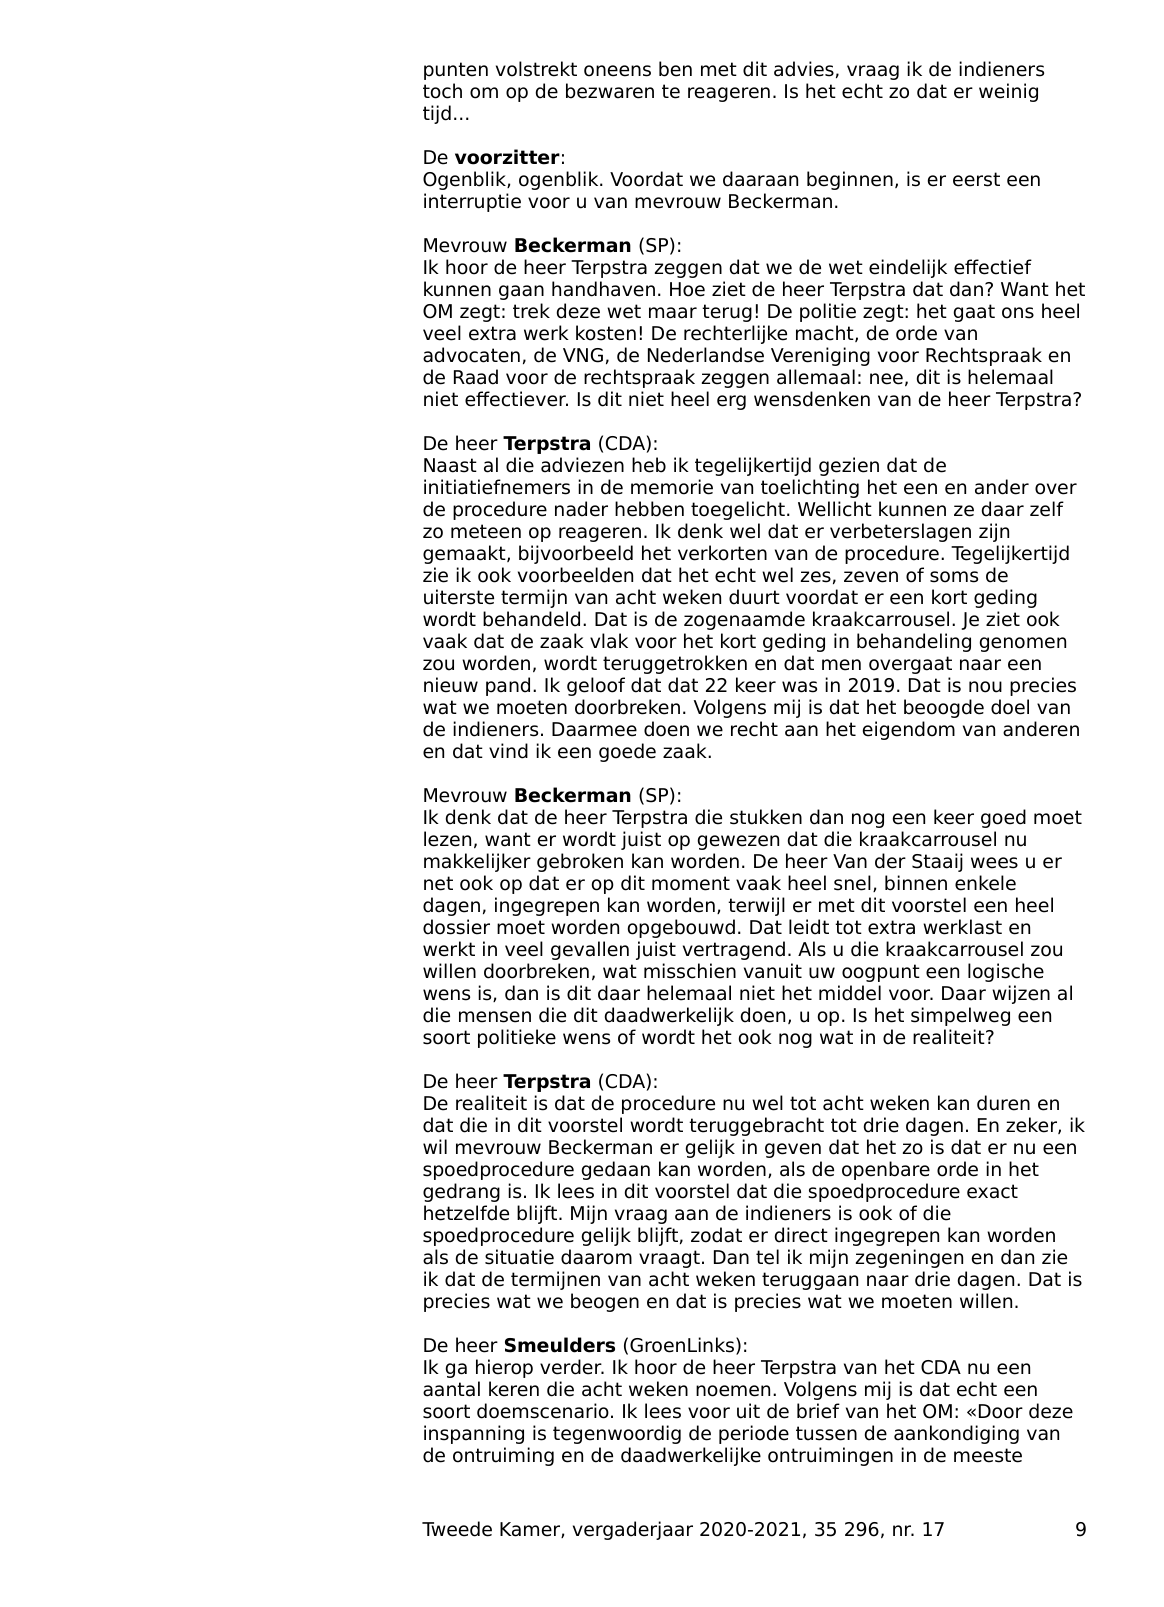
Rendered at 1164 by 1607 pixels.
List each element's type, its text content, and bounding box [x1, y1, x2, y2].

text punten volstrekt oneens ben met dit advies, vraag ik de indieners toch om op de bezwaren te reageren. Is het echt zo dat er weinig tijd... [422, 59, 1087, 125]
text De voorzitter: [422, 147, 1087, 169]
text Ogenblik, ogenblik. Voordat we daaraan beginnen, is er eerst een interruptie voor u van mevrouw Beckerman. [422, 169, 1087, 213]
text Ik hoor de heer Terpstra zeggen dat we de wet eindelijk effectief kunnen gaan handhaven. Hoe ziet de heer Terpstra dat dan? Want het OM zegt: trek deze wet maar terug! De politie zegt: het gaat ons heel veel extra werk kosten! De rechterlijke macht, de orde van advocaten, de VNG, de Nederlandse Vereniging voor Rechtspraak en de Raad voor de rechtspraak zeggen allemaal: nee, dit is helemaal niet effectiever. Is dit niet heel erg wensdenken van de heer Terpstra? [422, 257, 1087, 411]
text De heer Smeulders (GroenLinks): [422, 1335, 1087, 1357]
text De realiteit is dat de procedure nu wel tot acht weken kan duren en dat die in dit voorstel wordt teruggebracht tot drie dagen. En zeker, ik wil mevrouw Beckerman er gelijk in geven dat het zo is dat er nu een spoedprocedure gedaan kan worden, als de openbare orde in het gedrang is. Ik lees in dit voorstel dat die spoedprocedure exact hetzelfde blijft. Mijn vraag aan de indieners is ook of die spoedprocedure gelijk blijft, zodat er direct ingegrepen kan worden als de situatie daarom vraagt. Dan tel ik mijn zegeningen en dan zie ik dat de termijnen van acht weken teruggaan naar drie dagen. Dat is precies wat we beogen en dat is precies wat we moeten willen. [422, 1093, 1087, 1313]
text Ik denk dat de heer Terpstra die stukken dan nog een keer goed moet lezen, want er wordt juist op gewezen dat die kraakcarrousel nu makkelijker gebroken kan worden. De heer Van der Staaij wees u er net ook op dat er op dit moment vaak heel snel, binnen enkele dagen, ingegrepen kan worden, terwijl er met dit voorstel een heel dossier moet worden opgebouwd. Dat leidt tot extra werklast en werkt in veel gevallen juist vertragend. Als u die kraakcarrousel zou willen doorbreken, wat misschien vanuit uw oogpunt een logische wens is, dan is dit daar helemaal niet het middel voor. Daar wijzen al die mensen die dit daadwerkelijk doen, u op. Is het simpelweg een soort politieke wens of wordt het ook nog wat in de realiteit? [422, 807, 1087, 1049]
text De heer Terpstra (CDA): [422, 433, 1087, 455]
text Mevrouw Beckerman (SP): [422, 235, 1087, 257]
text Mevrouw Beckerman (SP): [422, 785, 1087, 807]
text Naast al die adviezen heb ik tegelijkertijd gezien dat de initiatiefnemers in de memorie van toelichting het een en ander over de procedure nader hebben toegelicht. Wellicht kunnen ze daar zelf zo meteen op reageren. Ik denk wel dat er verbeterslagen zijn gemaakt, bijvoorbeeld het verkorten van de procedure. Tegelijkertijd zie ik ook voorbeelden dat het echt wel zes, zeven of soms de uiterste termijn van acht weken duurt voordat er een kort geding wordt behandeld. Dat is de zogenaamde kraakcarrousel. Je ziet ook vaak dat de zaak vlak voor het kort geding in behandeling genomen zou worden, wordt teruggetrokken en dat men overgaat naar een nieuw pand. Ik geloof dat dat 22 keer was in 2019. Dat is nou precies wat we moeten doorbreken. Volgens mij is dat het beoogde doel van de indieners. Daarmee doen we recht aan het eigendom van anderen en dat vind ik een goede zaak. [422, 455, 1087, 763]
text De heer Terpstra (CDA): [422, 1071, 1087, 1093]
text Ik ga hierop verder. Ik hoor de heer Terpstra van het CDA nu een aantal keren die acht weken noemen. Volgens mij is dat echt een soort doemscenario. Ik lees voor uit de brief van het OM: «Door deze inspanning is tegenwoordig de periode tussen de aankondiging van de ontruiming en de daadwerkelijke ontruimingen in de meeste [422, 1357, 1087, 1467]
